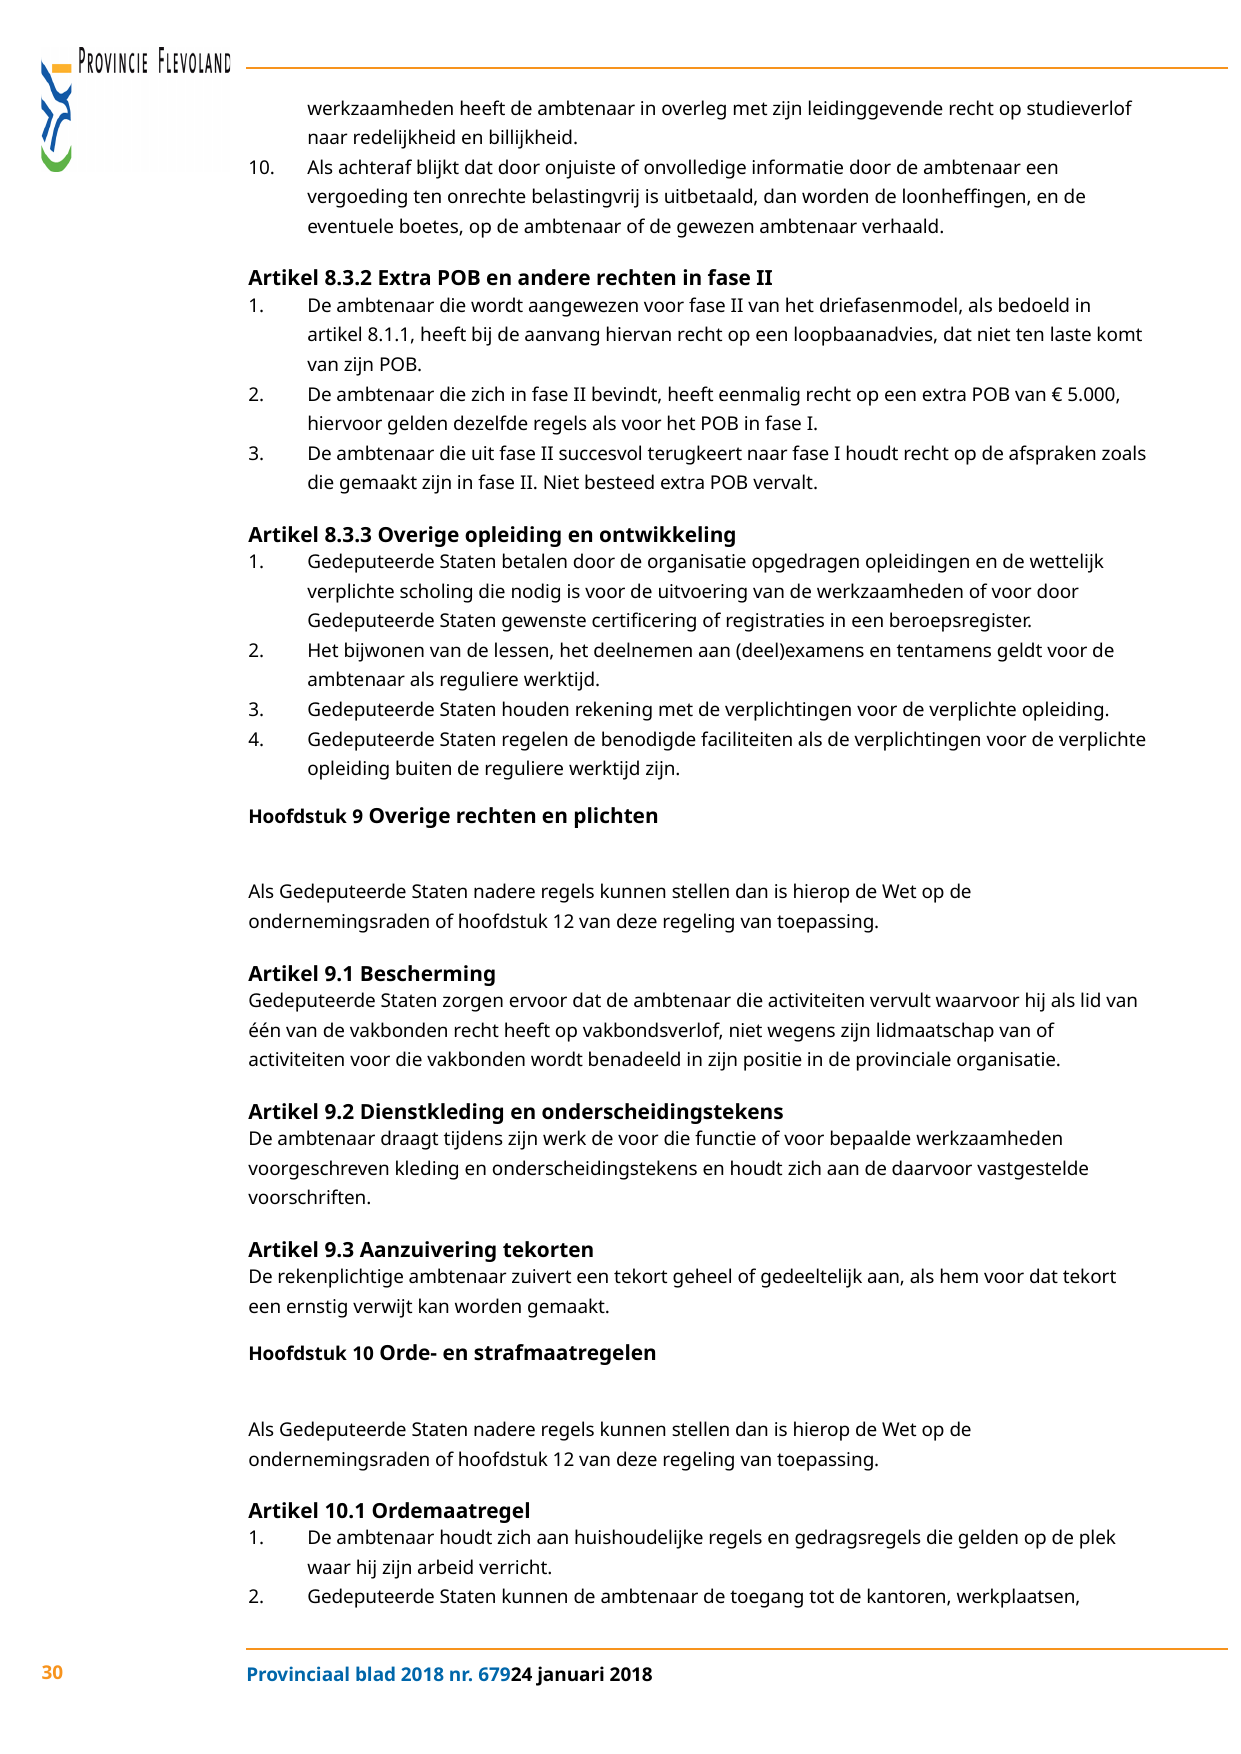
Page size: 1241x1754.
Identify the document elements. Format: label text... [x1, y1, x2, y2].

list Gedeputeerde Staten betalen door de organisatie opgedragen opleidingen en de wettelijk verplichte scholing die nodig is voor de uitvoering van de werkzaamheden of voor door Gedeputeerde Staten gewenste certificering of registraties in een beroepsregister. [248, 548, 1152, 633]
picture [41, 47, 231, 172]
text Artikel 10.1 Ordemaatregel [248, 1496, 1152, 1524]
text De ambtenaar draagt tijdens zijn werk de voor die functie of voor bepaalde werkzaamheden voorgeschreven kleding en onderscheidingstekens en houdt zich aan de daarvoor vastgestelde voorschriften. [248, 1125, 1152, 1210]
list Het bijwonen van de lessen, het deelnemen aan (deel)examens en tentamens geldt voor de ambtenaar als reguliere werktijd. [248, 637, 1152, 692]
text Artikel 8.3.3 Overige opleiding en ontwikkeling [248, 520, 1152, 548]
text Gedeputeerde Staten zorgen ervoor dat de ambtenaar die activiteiten vervult waarvoor hij als lid van één van de vakbonden recht heeft op vakbondsverlof, niet wegens zijn lidmaatschap van of activiteiten voor die vakbonden wordt benadeeld in zijn positie in de provinciale organisatie. [248, 987, 1152, 1072]
text De rekenplichtige ambtenaar zuivert een tekort geheel of gedeeltelijk aan, als hem voor dat tekort een ernstig verwijt kan worden gemaakt. [248, 1263, 1152, 1318]
text Als Gedeputeerde Staten nadere regels kunnen stellen dan is hierop de Wet op de ondernemingsraden of hoofdstuk 12 van deze regeling van toepassing. [248, 1416, 1152, 1471]
list De ambtenaar die uit fase II succesvol terugkeert naar fase I houdt recht op de afspraken zoals die gemaakt zijn in fase II. Niet besteed extra POB vervalt. [248, 440, 1152, 495]
text Hoofdstuk 9 Overige rechten en plichten [248, 801, 1152, 829]
list De ambtenaar die zich in fase II bevindt, heeft eenmalig recht op een extra POB van € 5.000, hiervoor gelden dezelfde regels als voor het POB in fase I. [248, 381, 1152, 436]
list Gedeputeerde Staten regelen de benodigde faciliteiten als de verplichtingen voor de verplichte opleiding buiten de reguliere werktijd zijn. [248, 726, 1152, 781]
list Gedeputeerde Staten houden rekening met de verplichtingen voor de verplichte opleiding. [248, 696, 1152, 722]
text Hoofdstuk 10 Orde- en strafmaatregelen [248, 1338, 1152, 1367]
list Als achteraf blijkt dat door onjuiste of onvolledige informatie door de ambtenaar een vergoeding ten onrechte belastingvrij is uitbetaald, dan worden de loonheffingen, en de eventuele boetes, op de ambtenaar of de gewezen ambtenaar verhaald. [248, 154, 1152, 239]
text Artikel 9.2 Dienstkleding en onderscheidingstekens [248, 1097, 1152, 1125]
list werkzaamheden heeft de ambtenaar in overleg met zijn leidinggevende recht op studieverlof naar redelijkheid en billijkheid. [248, 95, 1152, 150]
text Artikel 8.3.2 Extra POB en andere rechten in fase II [248, 263, 1152, 292]
text Artikel 9.1 Bescherming [248, 959, 1152, 987]
list De ambtenaar houdt zich aan huishoudelijke regels en gedragsregels die gelden op de plek waar hij zijn arbeid verricht. [248, 1524, 1152, 1580]
list De ambtenaar die wordt aangewezen voor fase II van het driefasenmodel, als bedoeld in artikel 8.1.1, heeft bij de aanvang hiervan recht op een loopbaanadvies, dat niet ten laste komt van zijn POB. [248, 292, 1152, 377]
text Artikel 9.3 Aanzuivering tekorten [248, 1235, 1152, 1263]
list Gedeputeerde Staten kunnen de ambtenaar de toegang tot de kantoren, werkplaatsen, [248, 1584, 1152, 1609]
text Als Gedeputeerde Staten nadere regels kunnen stellen dan is hierop de Wet op de ondernemingsraden of hoofdstuk 12 van deze regeling van toepassing. [248, 879, 1152, 934]
